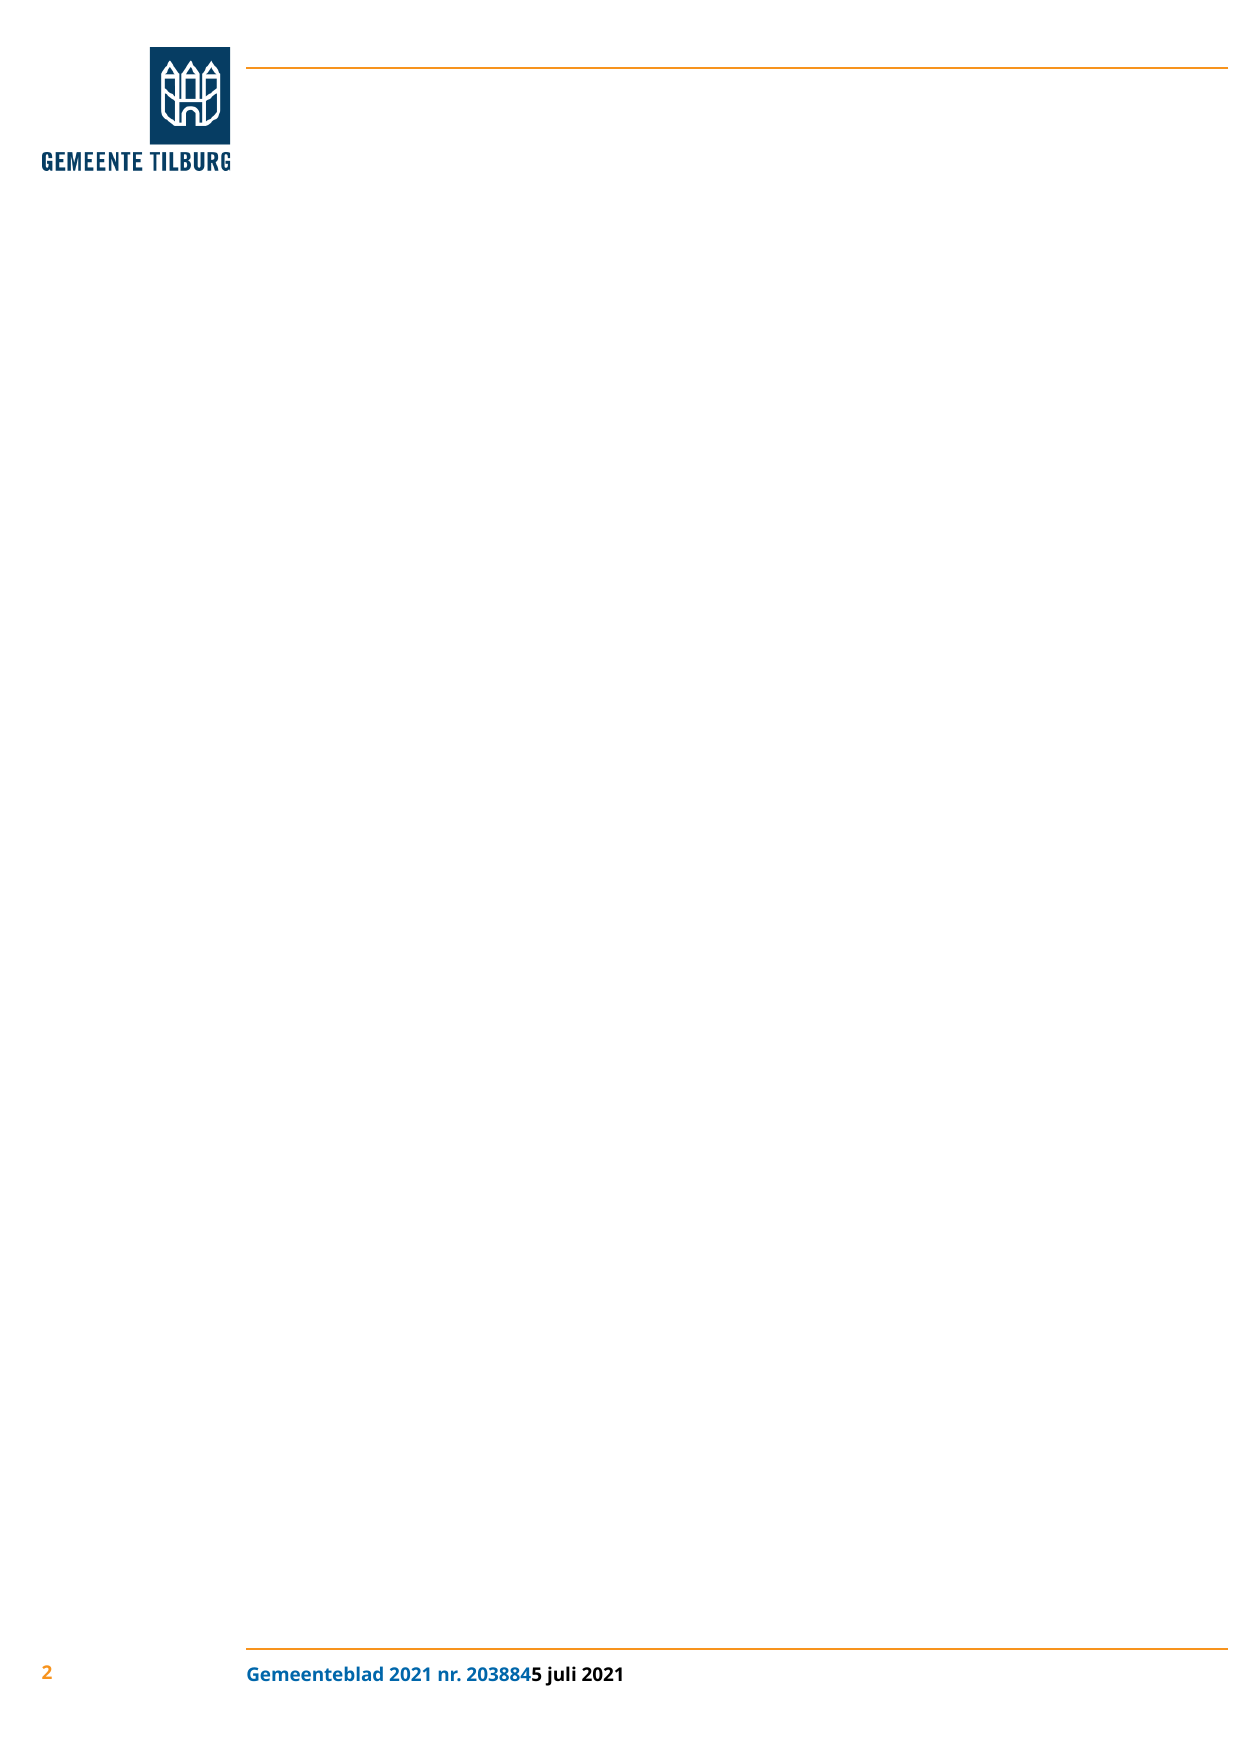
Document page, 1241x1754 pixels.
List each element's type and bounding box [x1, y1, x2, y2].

picture [41, 47, 231, 172]
